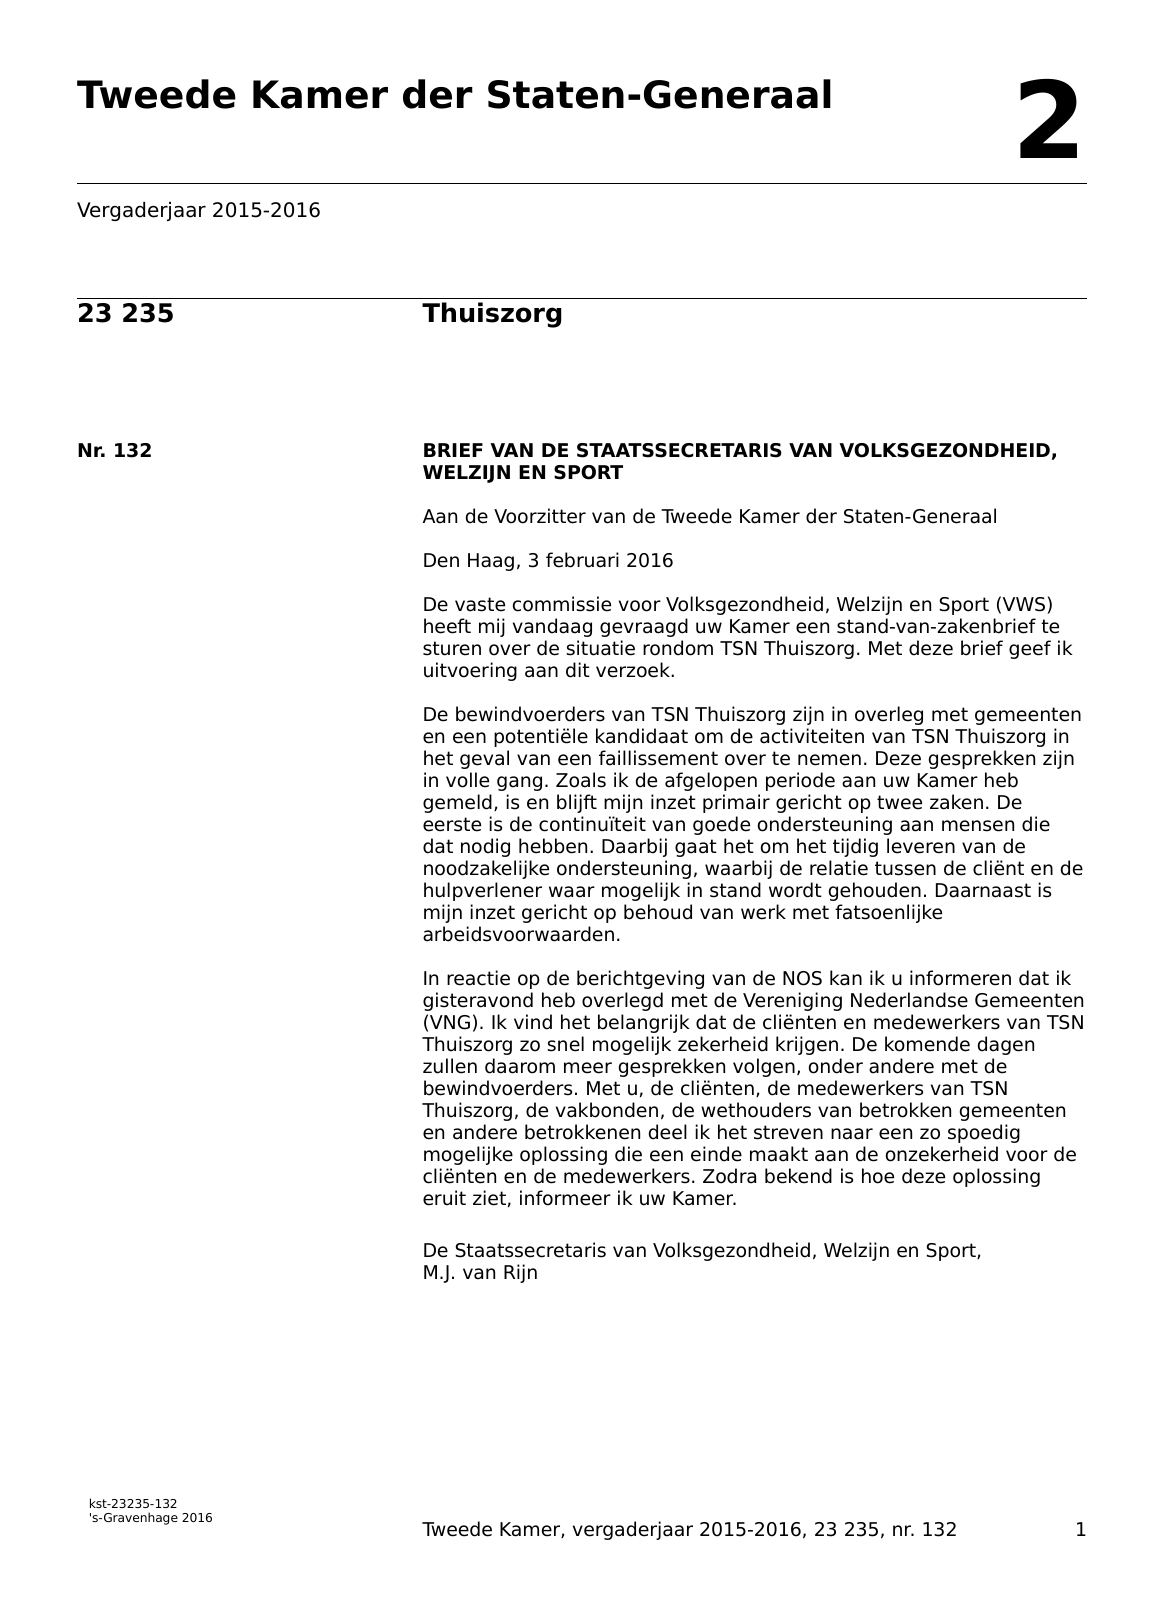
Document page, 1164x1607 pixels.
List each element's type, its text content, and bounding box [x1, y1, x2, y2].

subtitle Nr. 132 BRIEF VAN DE STAATSSECRETARIS VAN VOLKSGEZONDHEID, WELZIJN EN SPORT [77, 440, 1087, 484]
text 's-Gravenhage 2016 [88, 1511, 323, 1525]
table_header 2 [886, 59, 1087, 183]
text kst-23235-132 [88, 1497, 323, 1511]
table_header Tweede Kamer der Staten-Generaal [77, 59, 886, 183]
text De bewindvoerders van TSN Thuiszorg zijn in overleg met gemeenten en een potentiële kandidaat om de activiteiten van TSN Thuiszorg in het geval van een faillissement over te nemen. Deze gesprekken zijn in volle gang. Zoals ik de afgelopen periode aan uw Kamer heb gemeld, is en blijft mijn inzet primair gericht op twee zaken. De eerste is de continuïteit van goede ondersteuning aan mensen die dat nodig hebben. Daarbij gaat het om het tijdig leveren van de noodzakelijke ondersteuning, waarbij de relatie tussen de cliënt en de hulpverlener waar mogelijk in stand wordt gehouden. Daarnaast is mijn inzet gericht op behoud van werk met fatsoenlijke arbeidsvoorwaarden. [422, 704, 1087, 946]
table_cell Vergaderjaar 2015-2016 [77, 184, 1087, 298]
text De vaste commissie voor Volksgezondheid, Welzijn en Sport (VWS) heeft mij vandaag gevraagd uw Kamer een stand-van-zakenbrief te sturen over de situatie rondom TSN Thuiszorg. Met deze brief geef ik uitvoering aan dit verzoek. [422, 594, 1087, 682]
text De Staatssecretaris van Volksgezondheid, Welzijn en Sport, M.J. van Rijn [422, 1240, 1087, 1284]
subtitle 23 235 Thuiszorg [77, 299, 1087, 329]
text Aan de Voorzitter van de Tweede Kamer der Staten-Generaal [422, 506, 1087, 528]
text In reactie op de berichtgeving van de NOS kan ik u informeren dat ik gisteravond heb overlegd met de Vereniging Nederlandse Gemeenten (VNG). Ik vind het belangrijk dat de cliënten en medewerkers van TSN Thuiszorg zo snel mogelijk zekerheid krijgen. De komende dagen zullen daarom meer gesprekken volgen, onder andere met de bewindvoerders. Met u, de cliënten, de medewerkers van TSN Thuiszorg, de vakbonden, de wethouders van betrokken gemeenten en andere betrokkenen deel ik het streven naar een zo spoedig mogelijke oplossing die een einde maakt aan de onzekerheid voor de cliënten en de medewerkers. Zodra bekend is hoe deze oplossing eruit ziet, informeer ik uw Kamer. [422, 968, 1087, 1210]
text Den Haag, 3 februari 2016 [422, 550, 1087, 572]
